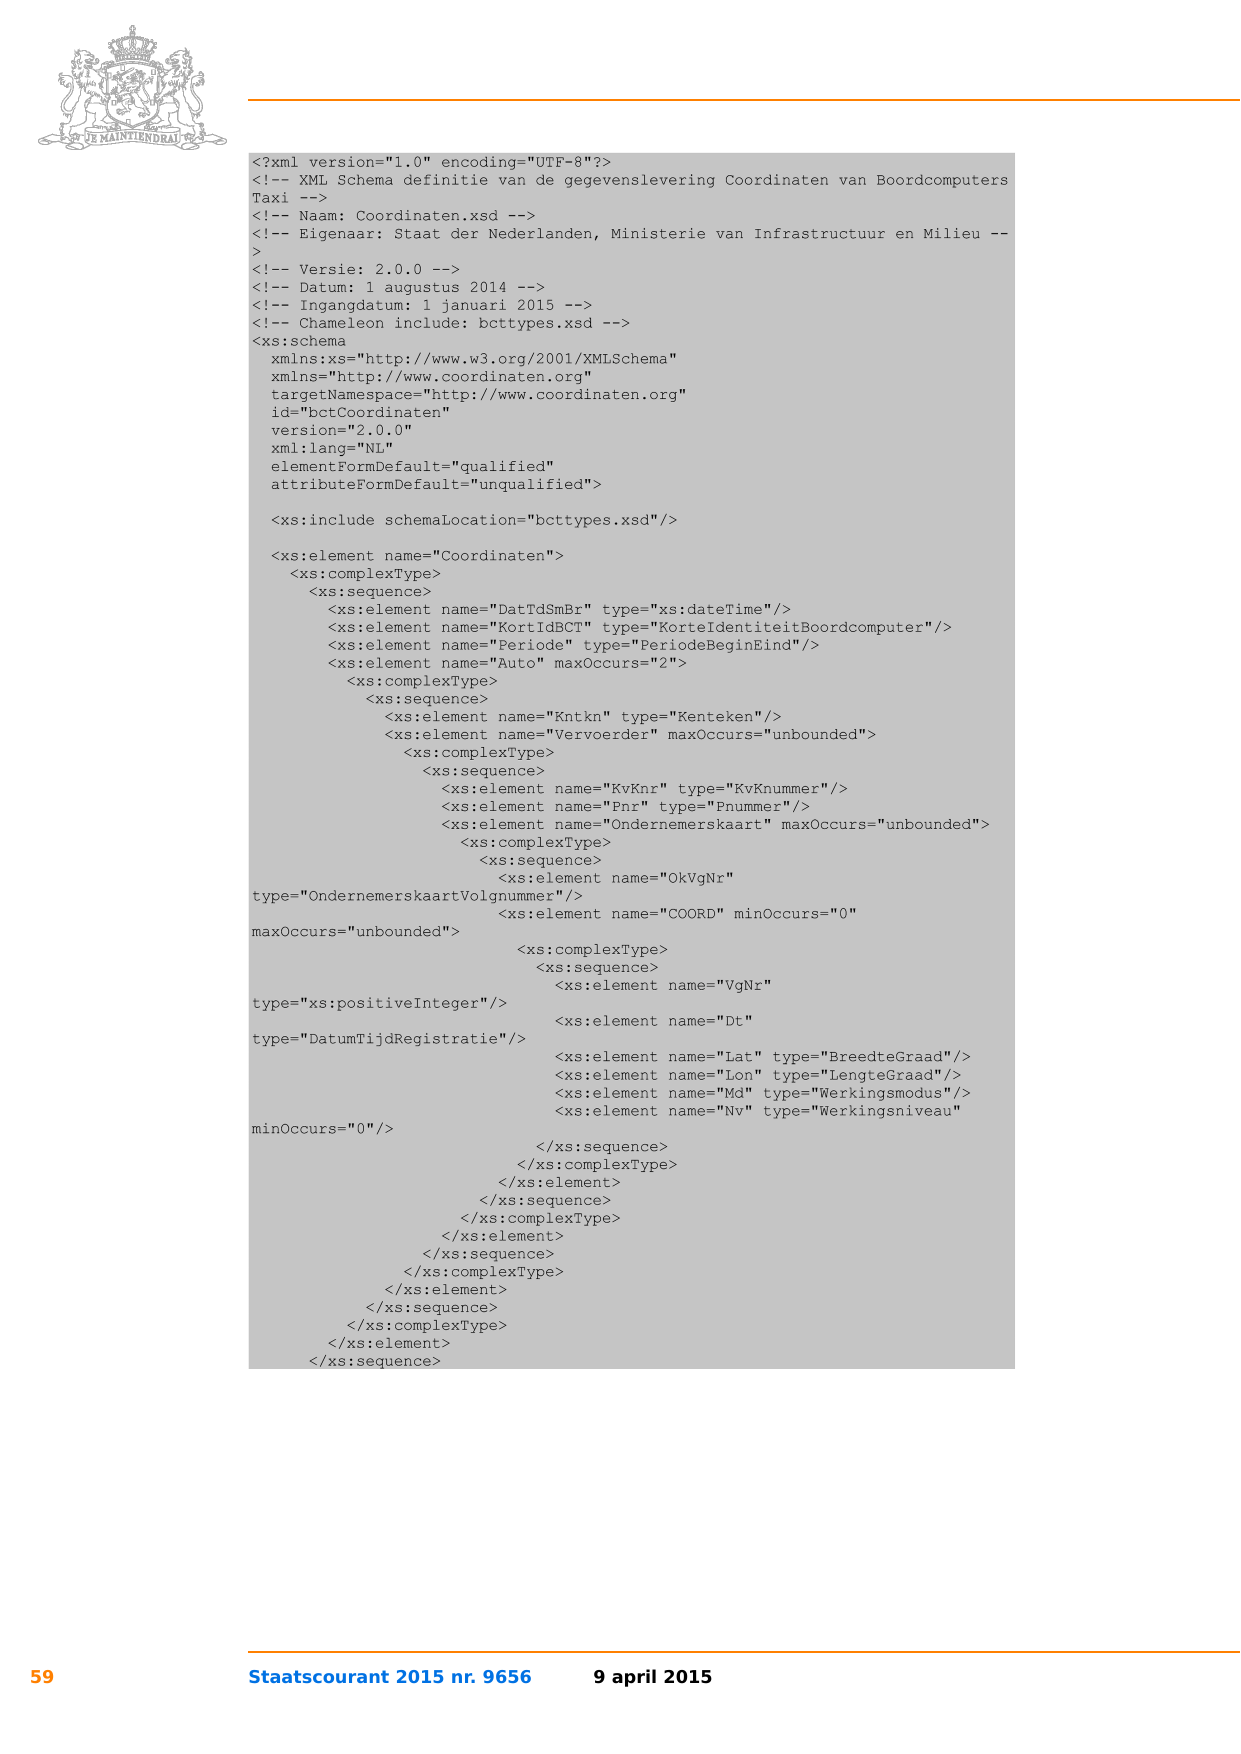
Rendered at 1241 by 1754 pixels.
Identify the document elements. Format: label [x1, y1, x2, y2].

picture [38, 25, 227, 150]
picture [248, 151, 1016, 1369]
